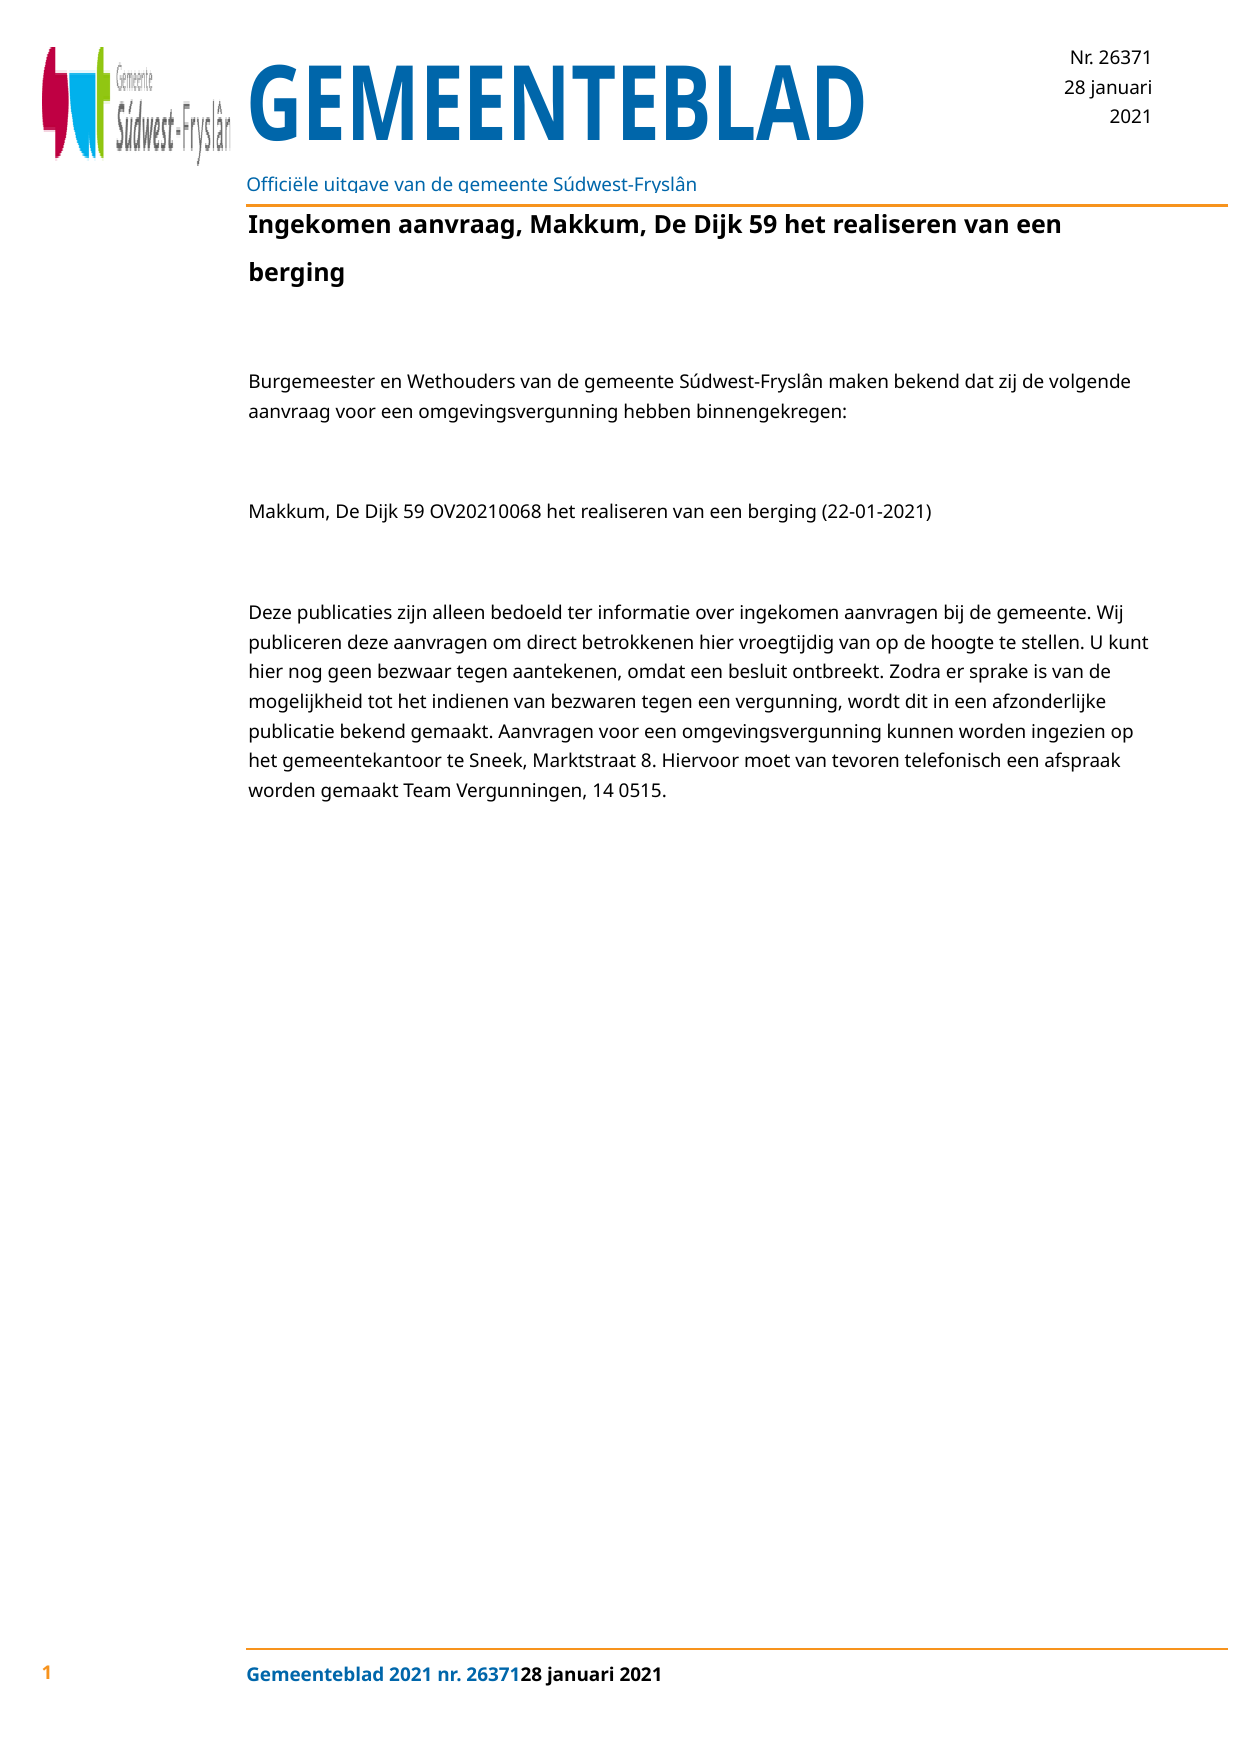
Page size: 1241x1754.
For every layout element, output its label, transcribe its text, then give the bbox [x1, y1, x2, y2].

picture [41, 47, 231, 172]
text Burgemeester en Wethouders van de gemeente Súdwest-Fryslân maken bekend dat zij de volgende aanvraag voor een omgevingsvergunning hebben binnengekregen: [248, 368, 1152, 424]
text Deze publicaties zijn alleen bedoeld ter informatie over ingekomen aanvragen bij de gemeente. Wij publiceren deze aanvragen om direct betrokkenen hier vroegtijdig van op de hoogte te stellen. U kunt hier nog geen bezwaar tegen aantekenen, omdat een besluit ontbreekt. Zodra er sprake is van de mogelijkheid tot het indienen van bezwaren tegen een vergunning, wordt dit in een afzonderlijke publicatie bekend gemaakt. Aanvragen voor een omgevingsvergunning kunnen worden ingezien op het gemeentekantoor te Sneek, Marktstraat 8. Hiervoor moet van tevoren telefonisch een afspraak worden gemaakt Team Vergunningen, 14 0515. [248, 599, 1152, 803]
text Ingekomen aanvraag, Makkum, De Dijk 59 het realiseren van een berging [248, 207, 1152, 288]
text Makkum, De Dijk 59 OV20210068 het realiseren van een berging (22-01-2021) [248, 499, 1152, 524]
